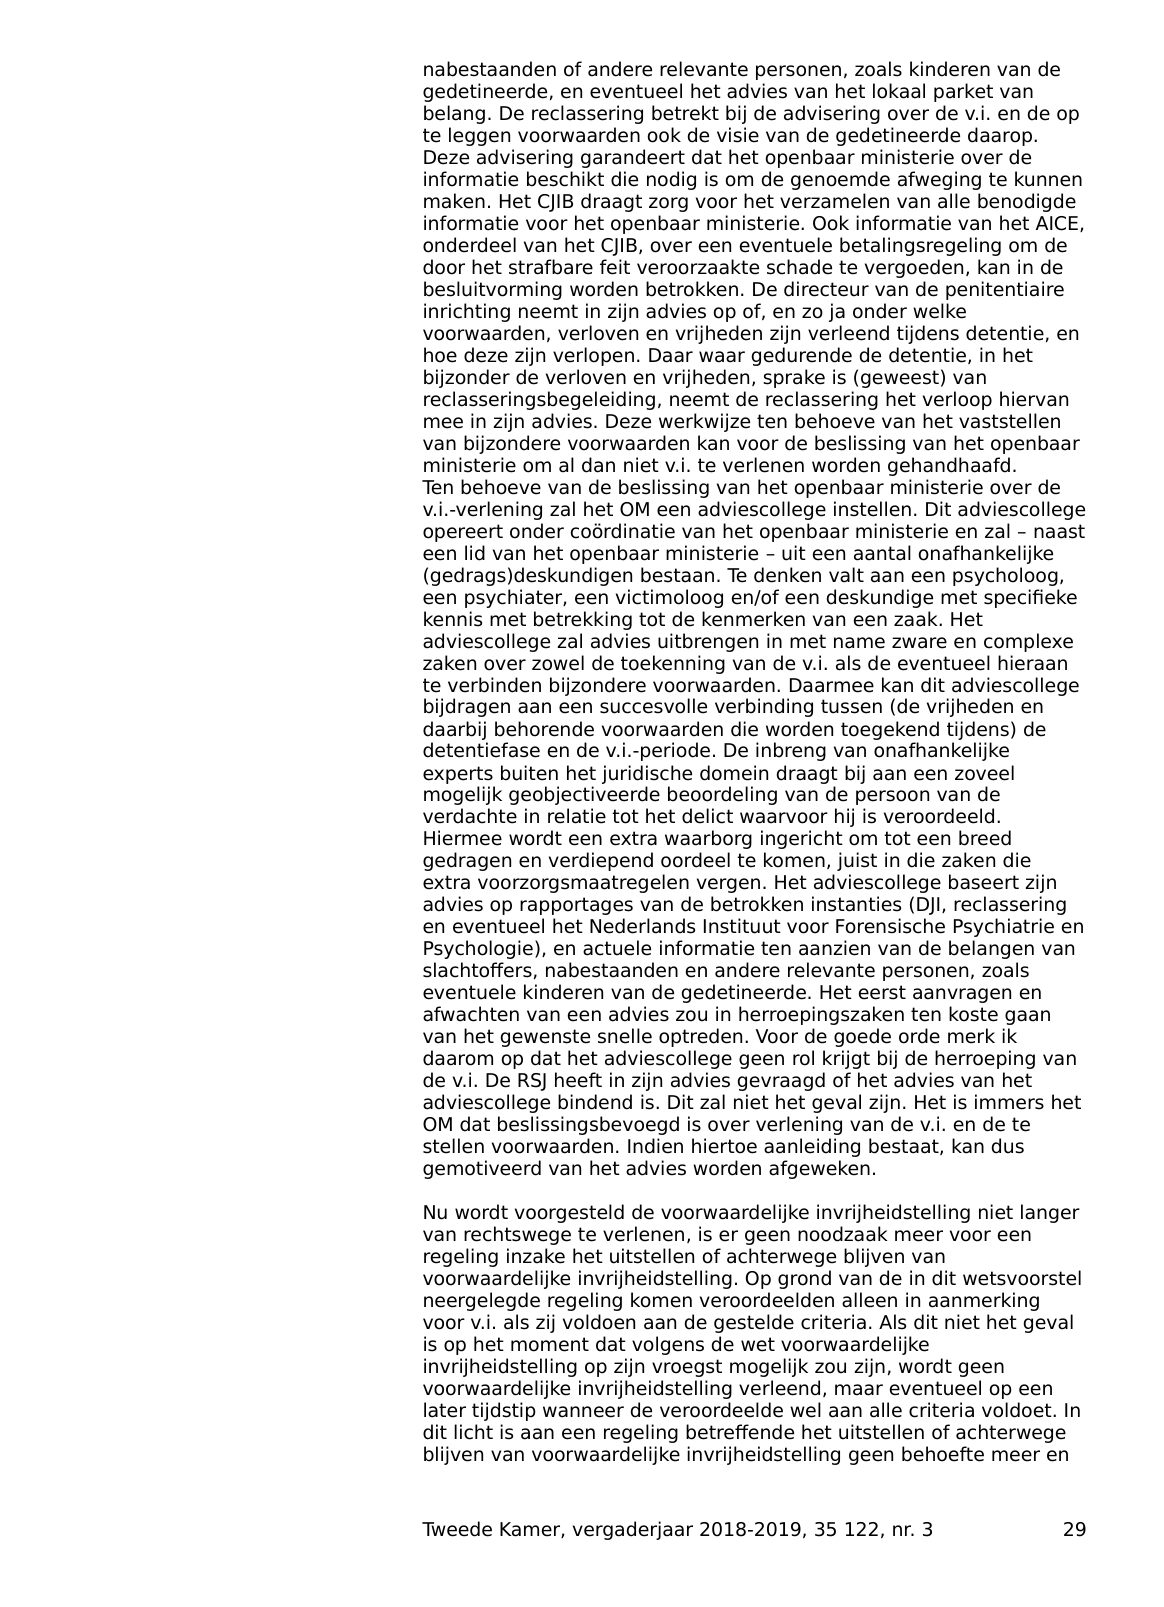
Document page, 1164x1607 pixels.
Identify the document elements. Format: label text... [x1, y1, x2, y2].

text Nu wordt voorgesteld de voorwaardelijke invrijheidstelling niet langer van rechtswege te verlenen, is er geen noodzaak meer voor een regeling inzake het uitstellen of achterwege blijven van voorwaardelijke invrijheidstelling. Op grond van de in dit wetsvoorstel neergelegde regeling komen veroordeelden alleen in aanmerking voor v.i. als zij voldoen aan de gestelde criteria. Als dit niet het geval is op het moment dat volgens de wet voorwaardelijke invrijheidstelling op zijn vroegst mogelijk zou zijn, wordt geen voorwaardelijke invrijheidstelling verleend, maar eventueel op een later tijdstip wanneer de veroordeelde wel aan alle criteria voldoet. In dit licht is aan een regeling betreffende het uitstellen of achterwege blijven van voorwaardelijke invrijheidstelling geen behoefte meer en [422, 1202, 1087, 1466]
text nabestaanden of andere relevante personen, zoals kinderen van de gedetineerde, en eventueel het advies van het lokaal parket van belang. De reclassering betrekt bij de advisering over de v.i. en de op te leggen voorwaarden ook de visie van de gedetineerde daarop. Deze advisering garandeert dat het openbaar ministerie over de informatie beschikt die nodig is om de genoemde afweging te kunnen maken. Het CJIB draagt zorg voor het verzamelen van alle benodigde informatie voor het openbaar ministerie. Ook informatie van het AICE, onderdeel van het CJIB, over een eventuele betalingsregeling om de door het strafbare feit veroorzaakte schade te vergoeden, kan in de besluitvorming worden betrokken. De directeur van de penitentiaire inrichting neemt in zijn advies op of, en zo ja onder welke voorwaarden, verloven en vrijheden zijn verleend tijdens detentie, en hoe deze zijn verlopen. Daar waar gedurende de detentie, in het bijzonder de verloven en vrijheden, sprake is (geweest) van reclasseringsbegeleiding, neemt de reclassering het verloop hiervan mee in zijn advies. Deze werkwijze ten behoeve van het vaststellen van bijzondere voorwaarden kan voor de beslissing van het openbaar ministerie om al dan niet v.i. te verlenen worden gehandhaafd. [422, 59, 1087, 477]
text Ten behoeve van de beslissing van het openbaar ministerie over de v.i.-verlening zal het OM een adviescollege instellen. Dit adviescollege opereert onder coördinatie van het openbaar ministerie en zal – naast een lid van het openbaar ministerie – uit een aantal onafhankelijke (gedrags)deskundigen bestaan. Te denken valt aan een psycholoog, een psychiater, een victimoloog en/of een deskundige met specifieke kennis met betrekking tot de kenmerken van een zaak. Het adviescollege zal advies uitbrengen in met name zware en complexe zaken over zowel de toekenning van de v.i. als de eventueel hieraan te verbinden bijzondere voorwaarden. Daarmee kan dit adviescollege bijdragen aan een succesvolle verbinding tussen (de vrijheden en daarbij behorende voorwaarden die worden toegekend tijdens) de detentiefase en de v.i.-periode. De inbreng van onafhankelijke experts buiten het juridische domein draagt bij aan een zoveel mogelijk geobjectiveerde beoordeling van de persoon van de verdachte in relatie tot het delict waarvoor hij is veroordeeld. Hiermee wordt een extra waarborg ingericht om tot een breed gedragen en verdiepend oordeel te komen, juist in die zaken die extra voorzorgsmaatregelen vergen. Het adviescollege baseert zijn advies op rapportages van de betrokken instanties (DJI, reclassering en eventueel het Nederlands Instituut voor Forensische Psychiatrie en Psychologie), en actuele informatie ten aanzien van de belangen van slachtoffers, nabestaanden en andere relevante personen, zoals eventuele kinderen van de gedetineerde. Het eerst aanvragen en afwachten van een advies zou in herroepingszaken ten koste gaan van het gewenste snelle optreden. Voor de goede orde merk ik daarom op dat het adviescollege geen rol krijgt bij de herroeping van de v.i. De RSJ heeft in zijn advies gevraagd of het advies van het adviescollege bindend is. Dit zal niet het geval zijn. Het is immers het OM dat beslissingsbevoegd is over verlening van de v.i. en de te stellen voorwaarden. Indien hiertoe aanleiding bestaat, kan dus gemotiveerd van het advies worden afgeweken. [422, 477, 1087, 1180]
